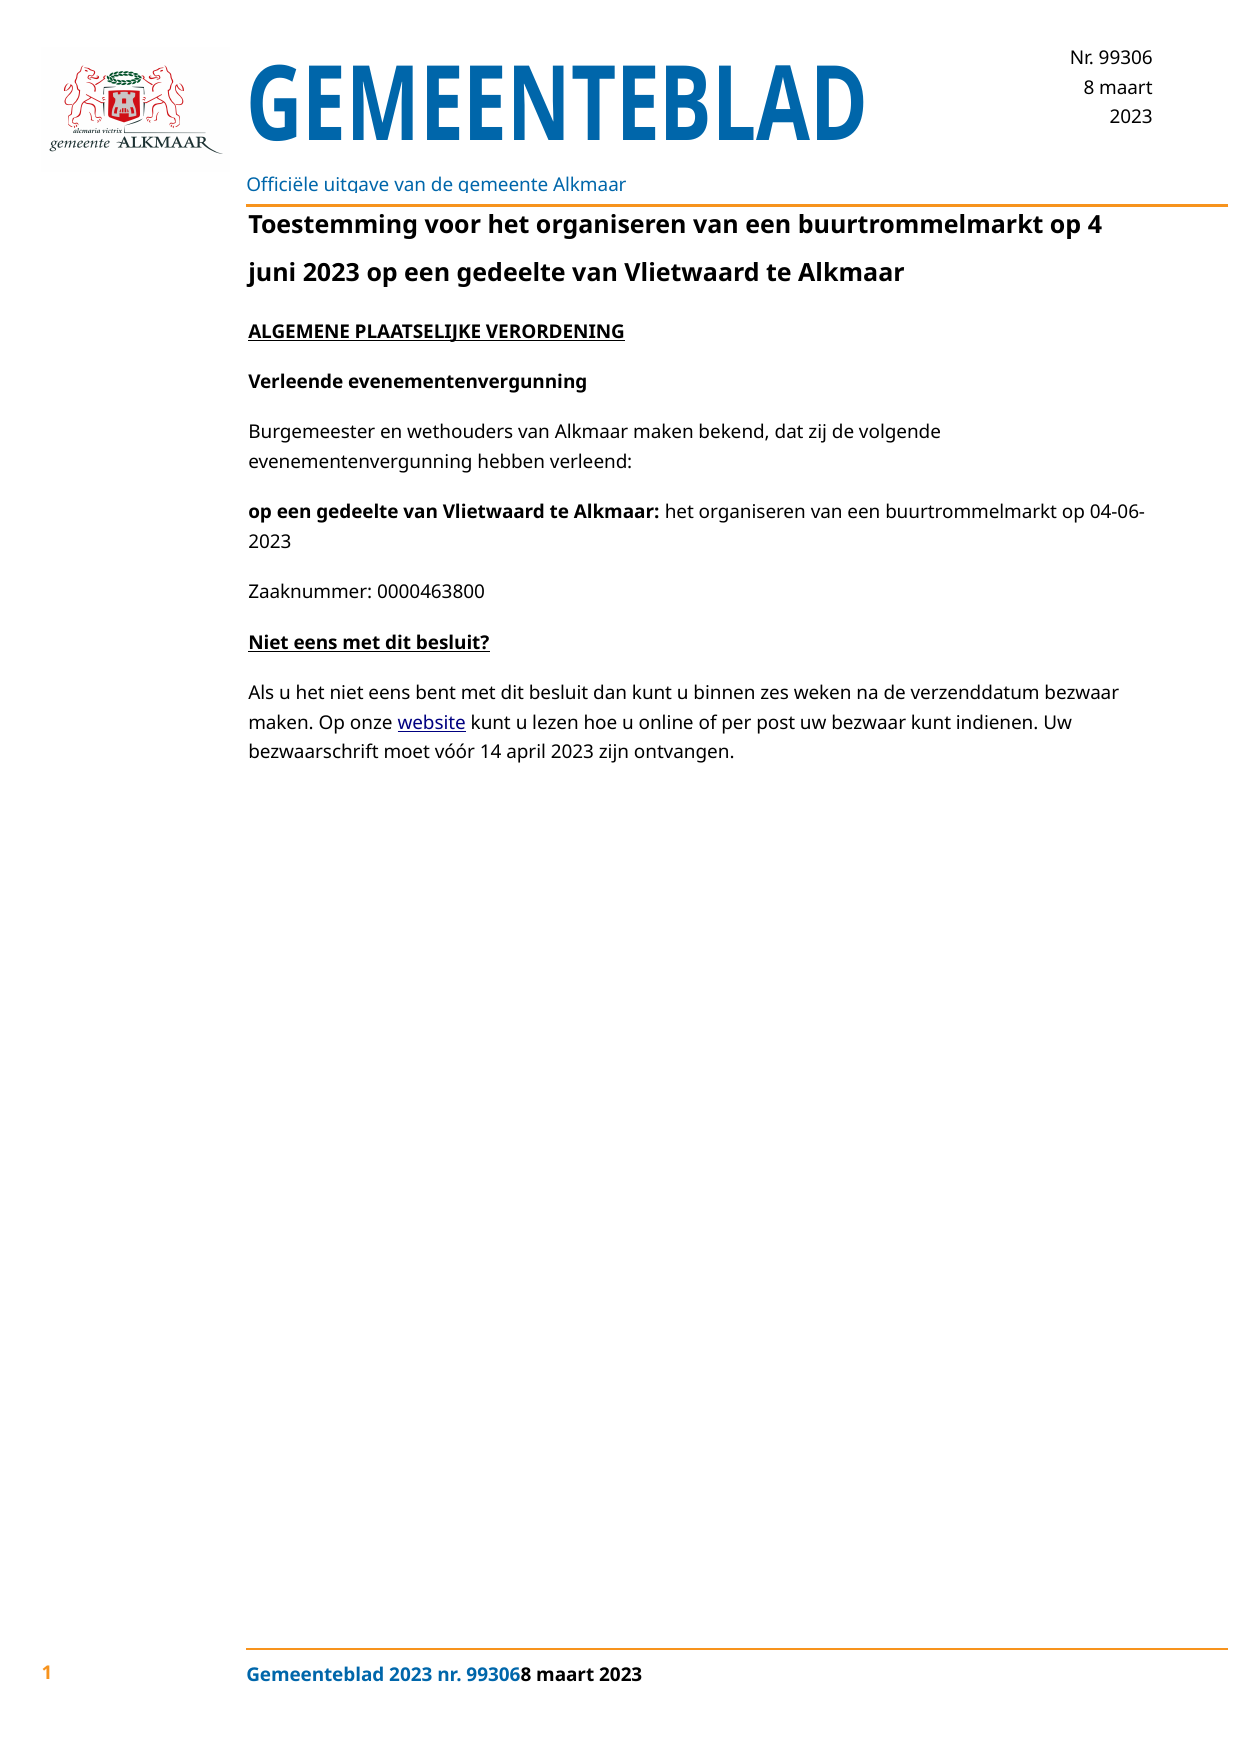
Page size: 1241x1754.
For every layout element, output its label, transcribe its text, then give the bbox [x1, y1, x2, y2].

text Burgemeester en wethouders van Alkmaar maken bekend, dat zij de volgende evenementenvergunning hebben verleend: [248, 419, 1152, 474]
picture [41, 47, 231, 172]
text Toestemming voor het organiseren van een buurtrommelmarkt op 4 juni 2023 op een gedeelte van Vlietwaard te Alkmaar [248, 207, 1152, 288]
text op een gedeelte van Vlietwaard te Alkmaar: het organiseren van een buurtrommelmarkt op 04-06-2023 [248, 499, 1152, 554]
text Als u het niet eens bent met dit besluit dan kunt u binnen zes weken na de verzenddatum bezwaar maken. Op onze website kunt u lezen hoe u online of per post uw bezwaar kunt indienen. Uw bezwaarschrift moet vóór 14 april 2023 zijn ontvangen. [248, 679, 1152, 764]
text ALGEMENE PLAATSELIJKE VERORDENING [248, 318, 1152, 344]
text Niet eens met dit besluit? [248, 629, 1152, 655]
text Verleende evenementenvergunning [248, 368, 1152, 394]
text Zaaknummer: 0000463800 [248, 579, 1152, 604]
